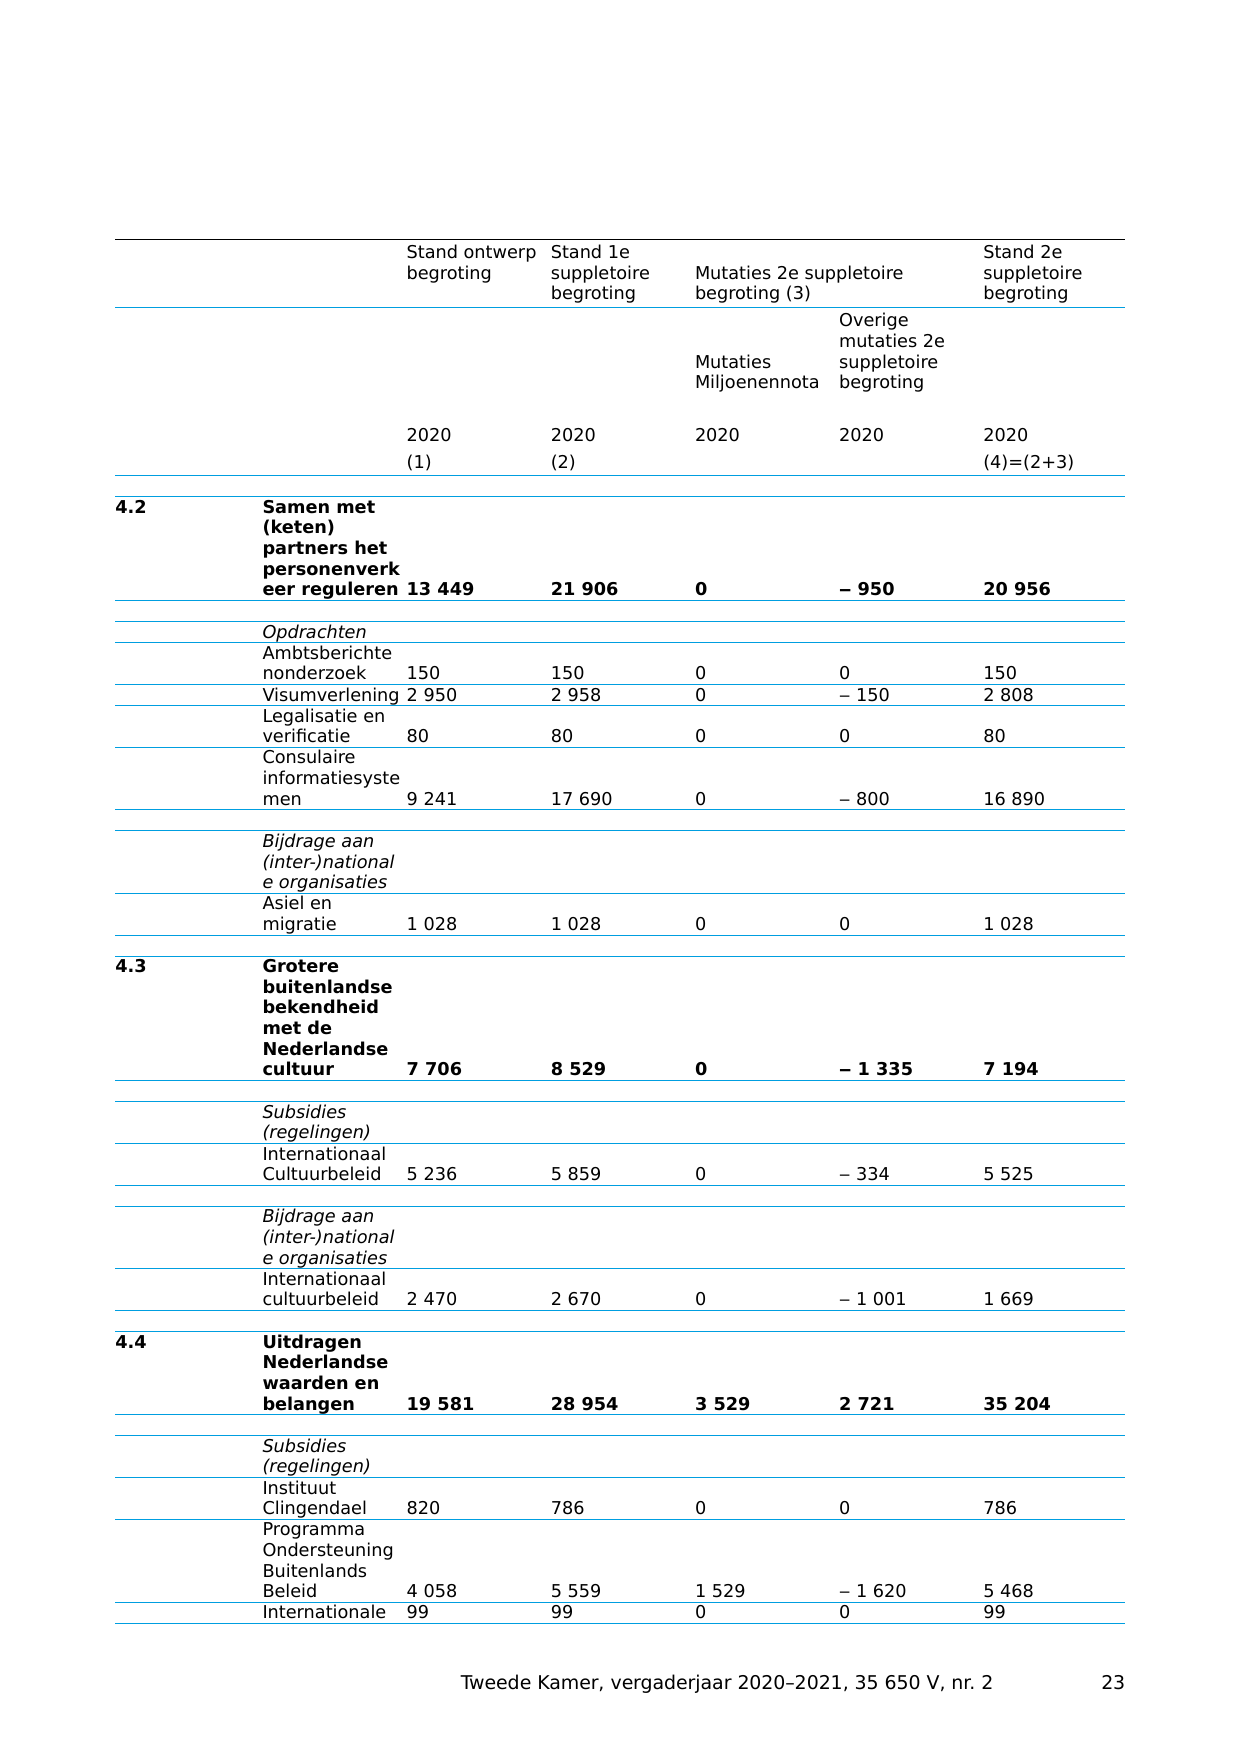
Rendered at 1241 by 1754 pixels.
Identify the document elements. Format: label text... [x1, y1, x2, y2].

table_cell [980, 1102, 1125, 1143]
table_cell ‒ 150 [836, 685, 980, 705]
table_cell [548, 308, 692, 396]
table_cell 1 529 [692, 1520, 836, 1602]
table_cell 0 [692, 685, 836, 705]
table_cell [115, 748, 259, 809]
table_cell [836, 1081, 980, 1101]
table_cell [115, 476, 259, 496]
table_cell [836, 622, 980, 642]
table_cell [692, 1311, 836, 1331]
table_cell [836, 1436, 980, 1477]
table_cell 0 [692, 1144, 836, 1185]
table_cell [259, 936, 403, 956]
table_cell Mutaties 2e suppletoire begroting (3) [692, 240, 980, 307]
table_cell [115, 894, 259, 934]
table_cell 2020 [692, 422, 836, 449]
table_cell 80 [404, 706, 548, 747]
table_cell 16 890 [980, 748, 1125, 809]
table_cell ‒ 334 [836, 1144, 980, 1185]
table_cell [980, 1436, 1125, 1477]
table_cell 99 [548, 1603, 692, 1623]
table_cell [404, 1415, 548, 1435]
table_cell [980, 1311, 1125, 1331]
table_cell 150 [548, 643, 692, 684]
table_cell 1 669 [980, 1269, 1125, 1310]
table_cell 2020 [836, 422, 980, 449]
table_cell [548, 1081, 692, 1101]
table_cell 2 721 [836, 1332, 980, 1414]
table_cell [548, 936, 692, 956]
table_cell 2 470 [404, 1269, 548, 1310]
table_cell Asiel en migratie [259, 894, 403, 934]
table_cell 28 954 [548, 1332, 692, 1414]
table_cell 80 [548, 706, 692, 747]
table_cell [404, 1186, 548, 1206]
table_cell [692, 1415, 836, 1435]
table_cell 7 194 [980, 957, 1125, 1080]
table_cell [548, 601, 692, 621]
table_cell ‒ 1 335 [836, 957, 980, 1080]
table_cell [836, 831, 980, 893]
table_cell [692, 1186, 836, 1206]
table_cell Bijdrage aan (inter-)nationale organisaties [259, 831, 403, 893]
table_cell [836, 1207, 980, 1268]
table_cell [692, 476, 836, 496]
table_cell [115, 1520, 259, 1602]
table_cell [259, 449, 403, 475]
table_cell [404, 1207, 548, 1268]
table_cell [115, 1415, 259, 1435]
table_cell [692, 1081, 836, 1101]
table_cell [548, 1102, 692, 1143]
table_cell 13 449 [404, 497, 548, 600]
table_cell Stand 2e suppletoire begroting [980, 240, 1125, 307]
table_cell 5 859 [548, 1144, 692, 1185]
table_cell 0 [836, 1478, 980, 1519]
table_cell 8 529 [548, 957, 692, 1080]
table_cell Ambtsberichtenonderzoek [259, 643, 403, 684]
table_cell 0 [692, 748, 836, 809]
table_cell [692, 831, 836, 893]
table_cell ‒ 950 [836, 497, 980, 600]
table_cell [404, 810, 548, 830]
table_cell [404, 396, 548, 422]
table_cell ‒ 800 [836, 748, 980, 809]
table_cell (4)=(2+3) [980, 449, 1125, 475]
table_cell [115, 1478, 259, 1519]
table_cell [692, 1102, 836, 1143]
table_cell ‒ 1 620 [836, 1520, 980, 1602]
table_cell Instituut Clingendael [259, 1478, 403, 1519]
table_cell 2 670 [548, 1269, 692, 1310]
table_cell [404, 1081, 548, 1101]
table_cell [404, 476, 548, 496]
table_cell [259, 1186, 403, 1206]
table_cell [836, 1186, 980, 1206]
table_cell [548, 1311, 692, 1331]
table_cell Programma Ondersteuning Buitenlands Beleid [259, 1520, 403, 1602]
table_cell 0 [692, 1603, 836, 1623]
table_cell [259, 240, 403, 307]
table_cell [692, 396, 836, 422]
table_cell Subsidies (regelingen) [259, 1102, 403, 1143]
table_cell [404, 1311, 548, 1331]
table_cell 21 906 [548, 497, 692, 600]
table_cell Grotere buitenlandse bekendheid met de Nederlandse cultuur [259, 957, 403, 1080]
table_cell [115, 1311, 259, 1331]
table_cell [548, 396, 692, 422]
table_cell [692, 1436, 836, 1477]
table_cell [404, 1436, 548, 1477]
table_cell 0 [692, 894, 836, 934]
table_cell [836, 449, 980, 475]
table_cell [692, 622, 836, 642]
table_cell 0 [692, 1269, 836, 1310]
table_cell [836, 810, 980, 830]
table_cell 150 [404, 643, 548, 684]
table_cell 2020 [980, 422, 1125, 449]
table_cell [836, 476, 980, 496]
table_cell 4.2 [115, 497, 259, 600]
table_cell [980, 396, 1125, 422]
table_cell [115, 1102, 259, 1143]
table_cell 0 [692, 706, 836, 747]
table_cell [548, 1436, 692, 1477]
table_cell 80 [980, 706, 1125, 747]
table_cell Stand 1e suppletoire begroting [548, 240, 692, 307]
table_cell [548, 831, 692, 893]
table_cell [980, 936, 1125, 956]
table_cell Subsidies (regelingen) [259, 1436, 403, 1477]
table_cell [404, 601, 548, 621]
table_cell [115, 685, 259, 705]
table_cell Samen met (keten) partners het personenverkeer reguleren [259, 497, 403, 600]
table_cell [548, 810, 692, 830]
table_cell [980, 601, 1125, 621]
table_cell [836, 1415, 980, 1435]
table_cell Legalisatie en verificatie [259, 706, 403, 747]
table_cell [836, 936, 980, 956]
table_cell [115, 622, 259, 642]
table_cell [115, 1269, 259, 1310]
table_cell 9 241 [404, 748, 548, 809]
table_cell [836, 1102, 980, 1143]
table_cell 99 [980, 1603, 1125, 1623]
table_header Tabel 11 Budgettaire gevolgen van beleid artikel 4 Consulaire dienstverlening en uitdragen Nederlandse waarden (Tweede suppletoire begroting) (bedragen x € 1.000) [115, 191, 1125, 239]
table_cell [980, 1415, 1125, 1435]
table_cell 7 706 [404, 957, 548, 1080]
table_cell Mutaties Miljoenennota [692, 308, 836, 396]
table_cell [692, 810, 836, 830]
table_cell [548, 1415, 692, 1435]
table_cell [548, 1186, 692, 1206]
table_cell 0 [692, 643, 836, 684]
table_cell 786 [548, 1478, 692, 1519]
table_cell 1 028 [404, 894, 548, 934]
table_cell [259, 1415, 403, 1435]
table_cell Internationaal Cultuurbeleid [259, 1144, 403, 1185]
table_cell Overige mutaties 2e suppletoire begroting [836, 308, 980, 396]
table_cell 0 [692, 957, 836, 1080]
table_cell (2) [548, 449, 692, 475]
table_cell [259, 1311, 403, 1331]
table_cell [692, 449, 836, 475]
table_cell 2 808 [980, 685, 1125, 705]
table_cell [404, 308, 548, 396]
table_cell 35 204 [980, 1332, 1125, 1414]
table_cell 0 [692, 1478, 836, 1519]
table_cell 5 236 [404, 1144, 548, 1185]
table_cell [980, 476, 1125, 496]
table_cell [259, 422, 403, 449]
table_cell [980, 308, 1125, 396]
table_cell [115, 936, 259, 956]
table_cell [115, 810, 259, 830]
table_cell 2020 [404, 422, 548, 449]
table_cell 1 028 [548, 894, 692, 934]
table_cell [259, 396, 403, 422]
table_cell [404, 1102, 548, 1143]
table_cell [404, 831, 548, 893]
table_cell Uitdragen Nederlandse waarden en belangen [259, 1332, 403, 1414]
table_cell [259, 476, 403, 496]
table_cell 0 [692, 497, 836, 600]
table_cell 5 468 [980, 1520, 1125, 1602]
table_cell [115, 831, 259, 893]
table_cell [548, 1207, 692, 1268]
table_cell 2020 [548, 422, 692, 449]
table_cell [259, 601, 403, 621]
table_cell 4.4 [115, 1332, 259, 1414]
table_cell 820 [404, 1478, 548, 1519]
table_cell 4.3 [115, 957, 259, 1080]
table_cell Stand ontwerp begroting [404, 240, 548, 307]
table_cell Opdrachten [259, 622, 403, 642]
table_cell [115, 643, 259, 684]
table_cell [980, 1081, 1125, 1101]
table_cell 2 950 [404, 685, 548, 705]
table_cell [259, 1081, 403, 1101]
table_cell 0 [836, 643, 980, 684]
table_cell Consulaire informatiesystemen [259, 748, 403, 809]
table_cell 3 529 [692, 1332, 836, 1414]
table_cell Internationaal cultuurbeleid [259, 1269, 403, 1310]
table_cell 99 [404, 1603, 548, 1623]
table_cell 0 [836, 1603, 980, 1623]
table_cell [980, 1186, 1125, 1206]
table_cell [980, 622, 1125, 642]
table_cell [115, 422, 259, 449]
table_cell Bijdrage aan (inter-)nationale organisaties [259, 1207, 403, 1268]
table_cell (1) [404, 449, 548, 475]
table_cell 5 559 [548, 1520, 692, 1602]
table_cell [836, 1311, 980, 1331]
table_cell [836, 601, 980, 621]
table_cell [692, 1207, 836, 1268]
table_cell [259, 810, 403, 830]
table_cell 786 [980, 1478, 1125, 1519]
table_cell [115, 1081, 259, 1101]
table_cell [980, 831, 1125, 893]
table_cell [115, 1207, 259, 1268]
table_cell [115, 396, 259, 422]
table_cell [115, 1436, 259, 1477]
table_cell [115, 1186, 259, 1206]
table_cell 0 [836, 706, 980, 747]
table_cell 17 690 [548, 748, 692, 809]
table_cell [980, 1207, 1125, 1268]
table_cell [259, 308, 403, 396]
table_cell [548, 476, 692, 496]
table_cell [404, 622, 548, 642]
table_cell [980, 810, 1125, 830]
table_cell [115, 706, 259, 747]
table_cell [115, 449, 259, 475]
table_cell 20 956 [980, 497, 1125, 600]
table_cell [115, 1603, 259, 1623]
table_cell [836, 396, 980, 422]
table_cell Internationale [259, 1603, 403, 1623]
table_cell 2 958 [548, 685, 692, 705]
table_cell [115, 240, 259, 307]
table_cell [115, 601, 259, 621]
table_cell [692, 936, 836, 956]
table_cell 0 [836, 894, 980, 934]
table_cell 150 [980, 643, 1125, 684]
table_cell [548, 622, 692, 642]
table_cell ‒ 1 001 [836, 1269, 980, 1310]
table_cell 4 058 [404, 1520, 548, 1602]
table_cell [404, 936, 548, 956]
table_cell 5 525 [980, 1144, 1125, 1185]
table_cell 19 581 [404, 1332, 548, 1414]
table_cell [692, 601, 836, 621]
table_cell 1 028 [980, 894, 1125, 934]
table_cell [115, 308, 259, 396]
table_cell Visumverlening [259, 685, 403, 705]
table_cell [115, 1144, 259, 1185]
